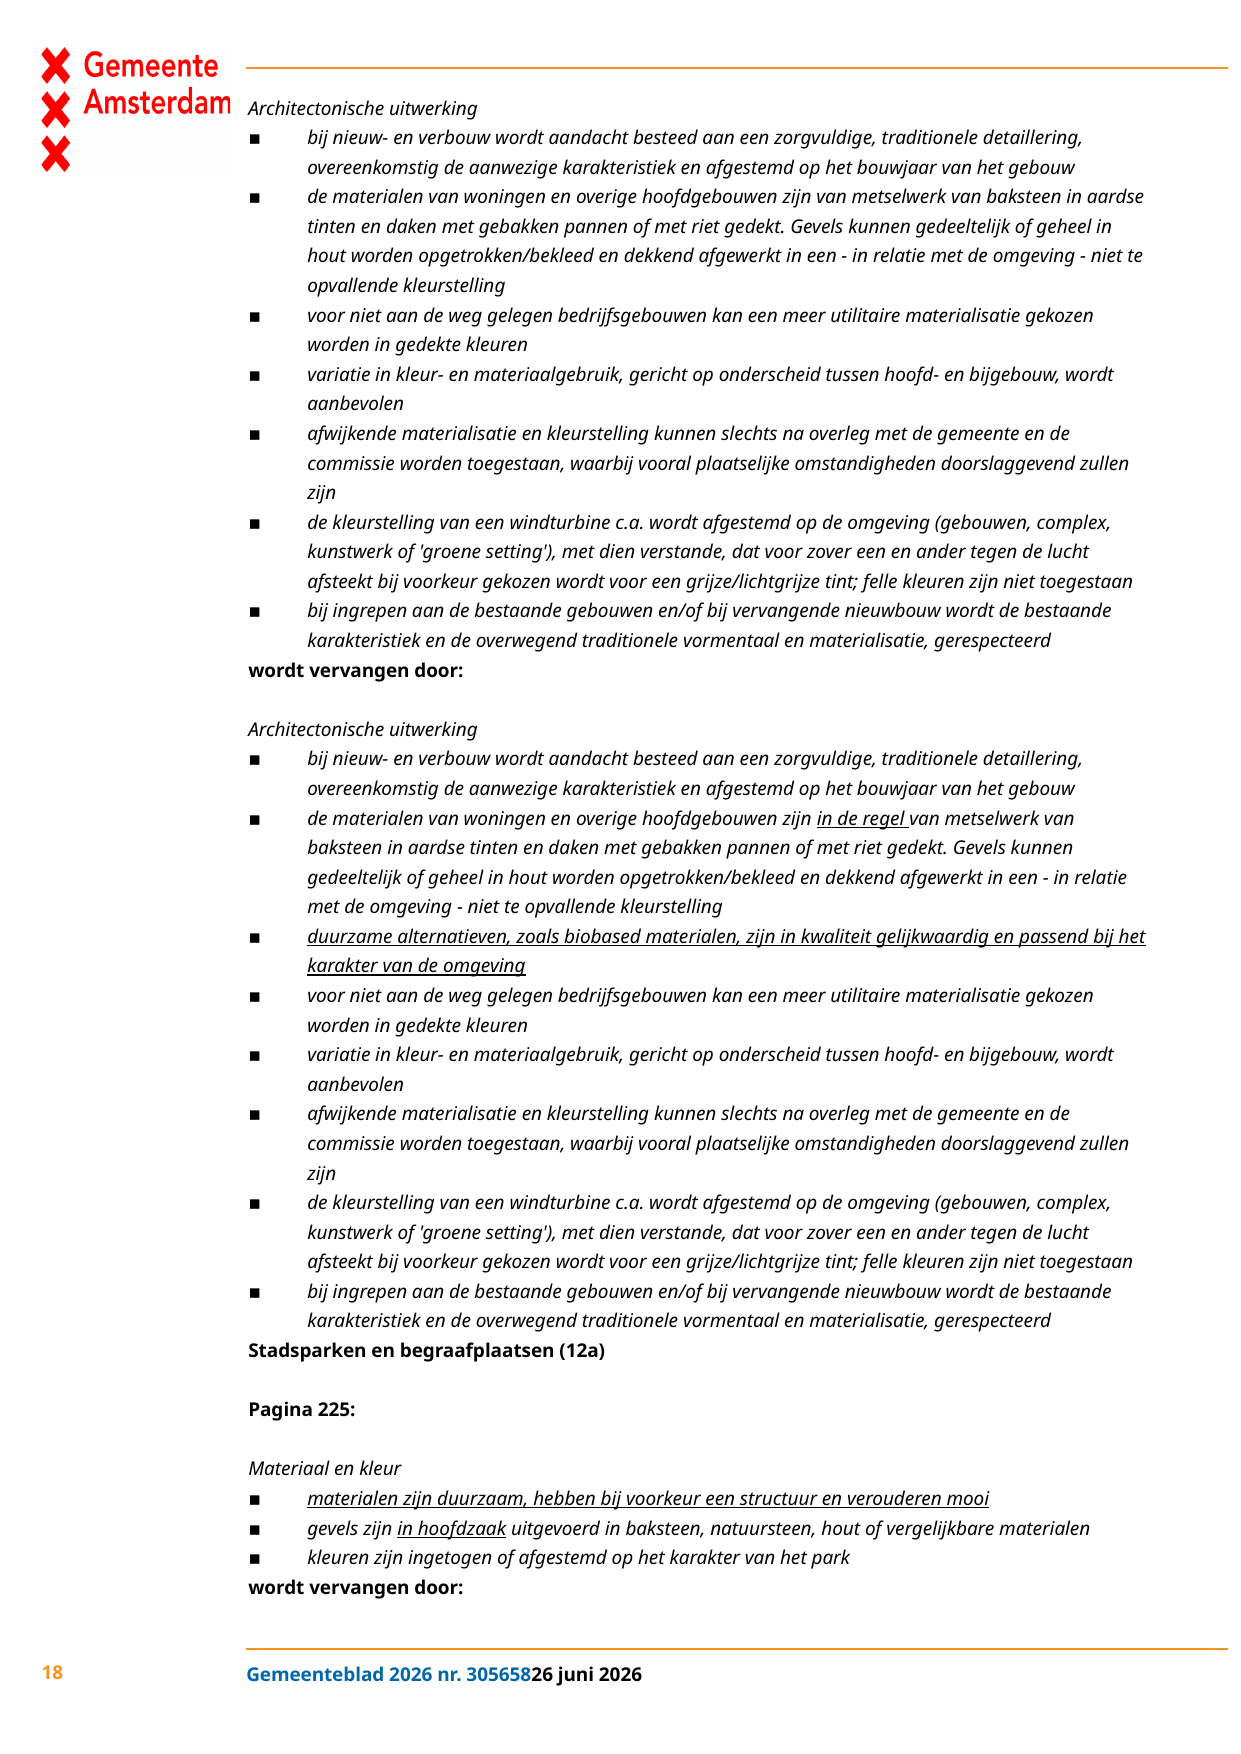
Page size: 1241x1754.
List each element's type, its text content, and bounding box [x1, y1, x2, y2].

list bij nieuw- en verbouw wordt aandacht besteed aan een zorgvuldige, traditionele detaillering, overeenkomstig de aanwezige karakteristiek en afgestemd op het bouwjaar van het gebouw [248, 746, 1152, 801]
list voor niet aan de weg gelegen bedrijfsgebouwen kan een meer utilitaire materialisatie gekozen worden in gedekte kleuren [248, 302, 1152, 357]
picture [41, 47, 231, 172]
list gevels zijn in hoofdzaak uitgevoerd in baksteen, natuursteen, hout of vergelijkbare materialen [248, 1515, 1152, 1541]
list voor niet aan de weg gelegen bedrijfsgebouwen kan een meer utilitaire materialisatie gekozen worden in gedekte kleuren [248, 982, 1152, 1038]
text Architectonische uitwerking [248, 95, 1152, 121]
list de kleurstelling van een windturbine c.a. wordt afgestemd op de omgeving (gebouwen, complex, kunstwerk of 'groene setting'), met dien verstande, dat voor zover een en ander tegen de lucht afsteekt bij voorkeur gekozen wordt voor een grijze/lichtgrijze tint; felle kleuren zijn niet toegestaan [248, 509, 1152, 594]
list bij ingrepen aan de bestaande gebouwen en/of bij vervangende nieuwbouw wordt de bestaande karakteristiek en de overwegend traditionele vormentaal en materialisatie, gerespecteerd [248, 598, 1152, 653]
list afwijkende materialisatie en kleurstelling kunnen slechts na overleg met de gemeente en de commissie worden toegestaan, waarbij vooral plaatselijke omstandigheden doorslaggevend zullen zijn [248, 420, 1152, 505]
text Architectonische uitwerking [248, 716, 1152, 742]
text Pagina 225: [248, 1396, 1152, 1422]
list de materialen van woningen en overige hoofdgebouwen zijn in de regel van metselwerk van baksteen in aardse tinten en daken met gebakken pannen of met riet gedekt. Gevels kunnen gedeeltelijk of geheel in hout worden opgetrokken/bekleed en dekkend afgewerkt in een - in relatie met de omgeving - niet te opvallende kleurstelling [248, 805, 1152, 919]
list kleuren zijn ingetogen of afgestemd op het karakter van het park [248, 1544, 1152, 1570]
list bij nieuw- en verbouw wordt aandacht besteed aan een zorgvuldige, traditionele detaillering, overeenkomstig de aanwezige karakteristiek en afgestemd op het bouwjaar van het gebouw [248, 124, 1152, 180]
text wordt vervangen door: [248, 1574, 1152, 1600]
list materialen zijn duurzaam, hebben bij voorkeur een structuur en verouderen mooi [248, 1485, 1152, 1511]
text wordt vervangen door: [248, 657, 1152, 683]
list variatie in kleur- en materiaalgebruik, gericht op onderscheid tussen hoofd- en bijgebouw, wordt aanbevolen [248, 361, 1152, 416]
list afwijkende materialisatie en kleurstelling kunnen slechts na overleg met de gemeente en de commissie worden toegestaan, waarbij vooral plaatselijke omstandigheden doorslaggevend zullen zijn [248, 1101, 1152, 1186]
text Materiaal en kleur [248, 1456, 1152, 1481]
list duurzame alternatieven, zoals biobased materialen, zijn in kwaliteit gelijkwaardig en passend bij het karakter van de omgeving [248, 923, 1152, 978]
list de kleurstelling van een windturbine c.a. wordt afgestemd op de omgeving (gebouwen, complex, kunstwerk of 'groene setting'), met dien verstande, dat voor zover een en ander tegen de lucht afsteekt bij voorkeur gekozen wordt voor een grijze/lichtgrijze tint; felle kleuren zijn niet toegestaan [248, 1189, 1152, 1274]
list de materialen van woningen en overige hoofdgebouwen zijn van metselwerk van baksteen in aardse tinten en daken met gebakken pannen of met riet gedekt. Gevels kunnen gedeeltelijk of geheel in hout worden opgetrokken/bekleed en dekkend afgewerkt in een - in relatie met de omgeving - niet te opvallende kleurstelling [248, 183, 1152, 298]
list bij ingrepen aan de bestaande gebouwen en/of bij vervangende nieuwbouw wordt de bestaande karakteristiek en de overwegend traditionele vormentaal en materialisatie, gerespecteerd [248, 1278, 1152, 1333]
text Stadsparken en begraafplaatsen (12a) [248, 1337, 1152, 1363]
list variatie in kleur- en materiaalgebruik, gericht op onderscheid tussen hoofd- en bijgebouw, wordt aanbevolen [248, 1041, 1152, 1097]
